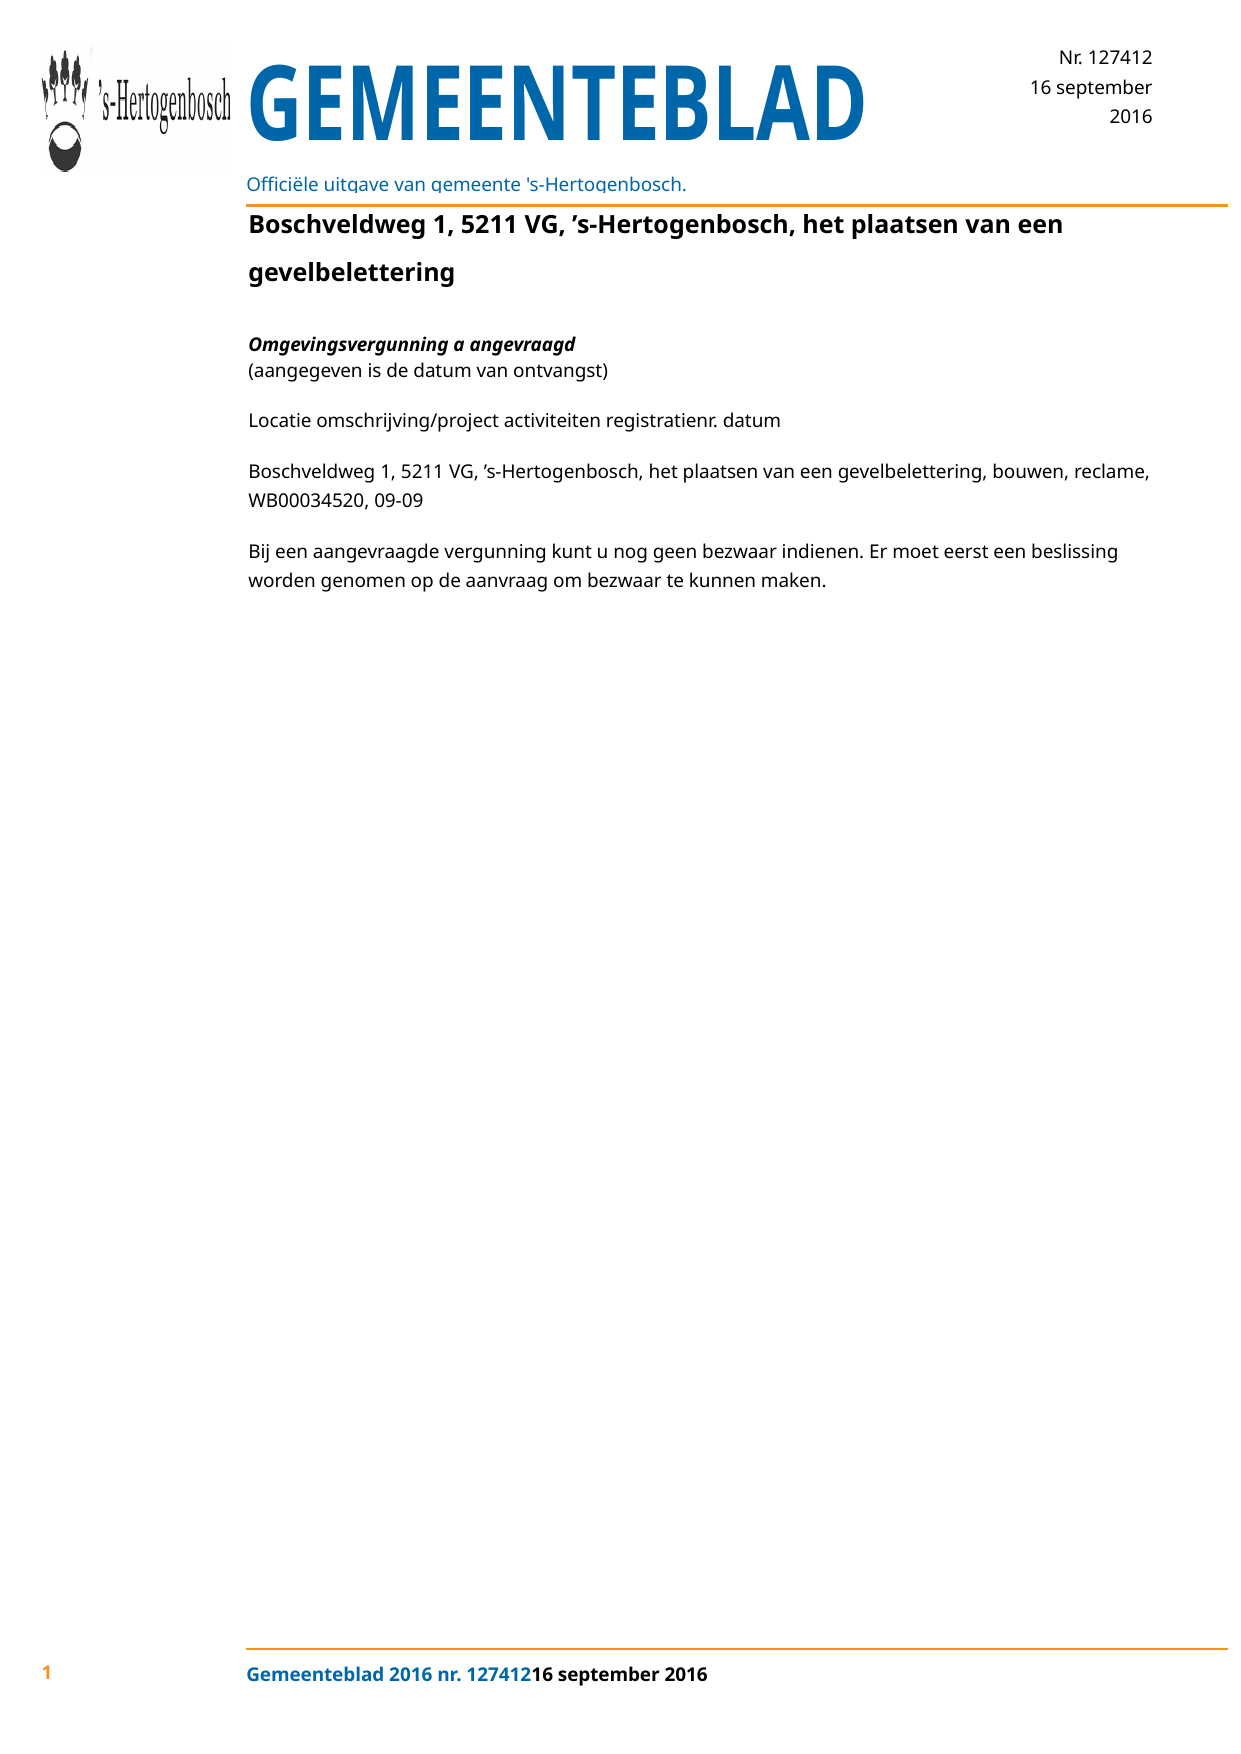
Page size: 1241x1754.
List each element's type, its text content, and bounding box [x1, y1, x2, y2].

text Boschveldweg 1, 5211 VG, ’s-Hertogenbosch, het plaatsen van een gevelbelettering [248, 207, 1152, 288]
text Bij een aangevraagde vergunning kunt u nog geen bezwaar indienen. Er moet eerst een beslissing worden genomen op de aanvraag om bezwaar te kunnen maken. [248, 538, 1152, 593]
text Locatie omschrijving/project activiteiten registratienr. datum [248, 408, 1152, 433]
text Boschveldweg 1, 5211 VG, ’s-Hertogenbosch, het plaatsen van een gevelbelettering, bouwen, reclame, WB00034520, 09-09 [248, 458, 1152, 513]
picture [41, 47, 231, 172]
text Omgevingsvergunning a angevraagd [248, 331, 1152, 357]
text (aangegeven is de datum van ontvangst) [248, 357, 1152, 383]
